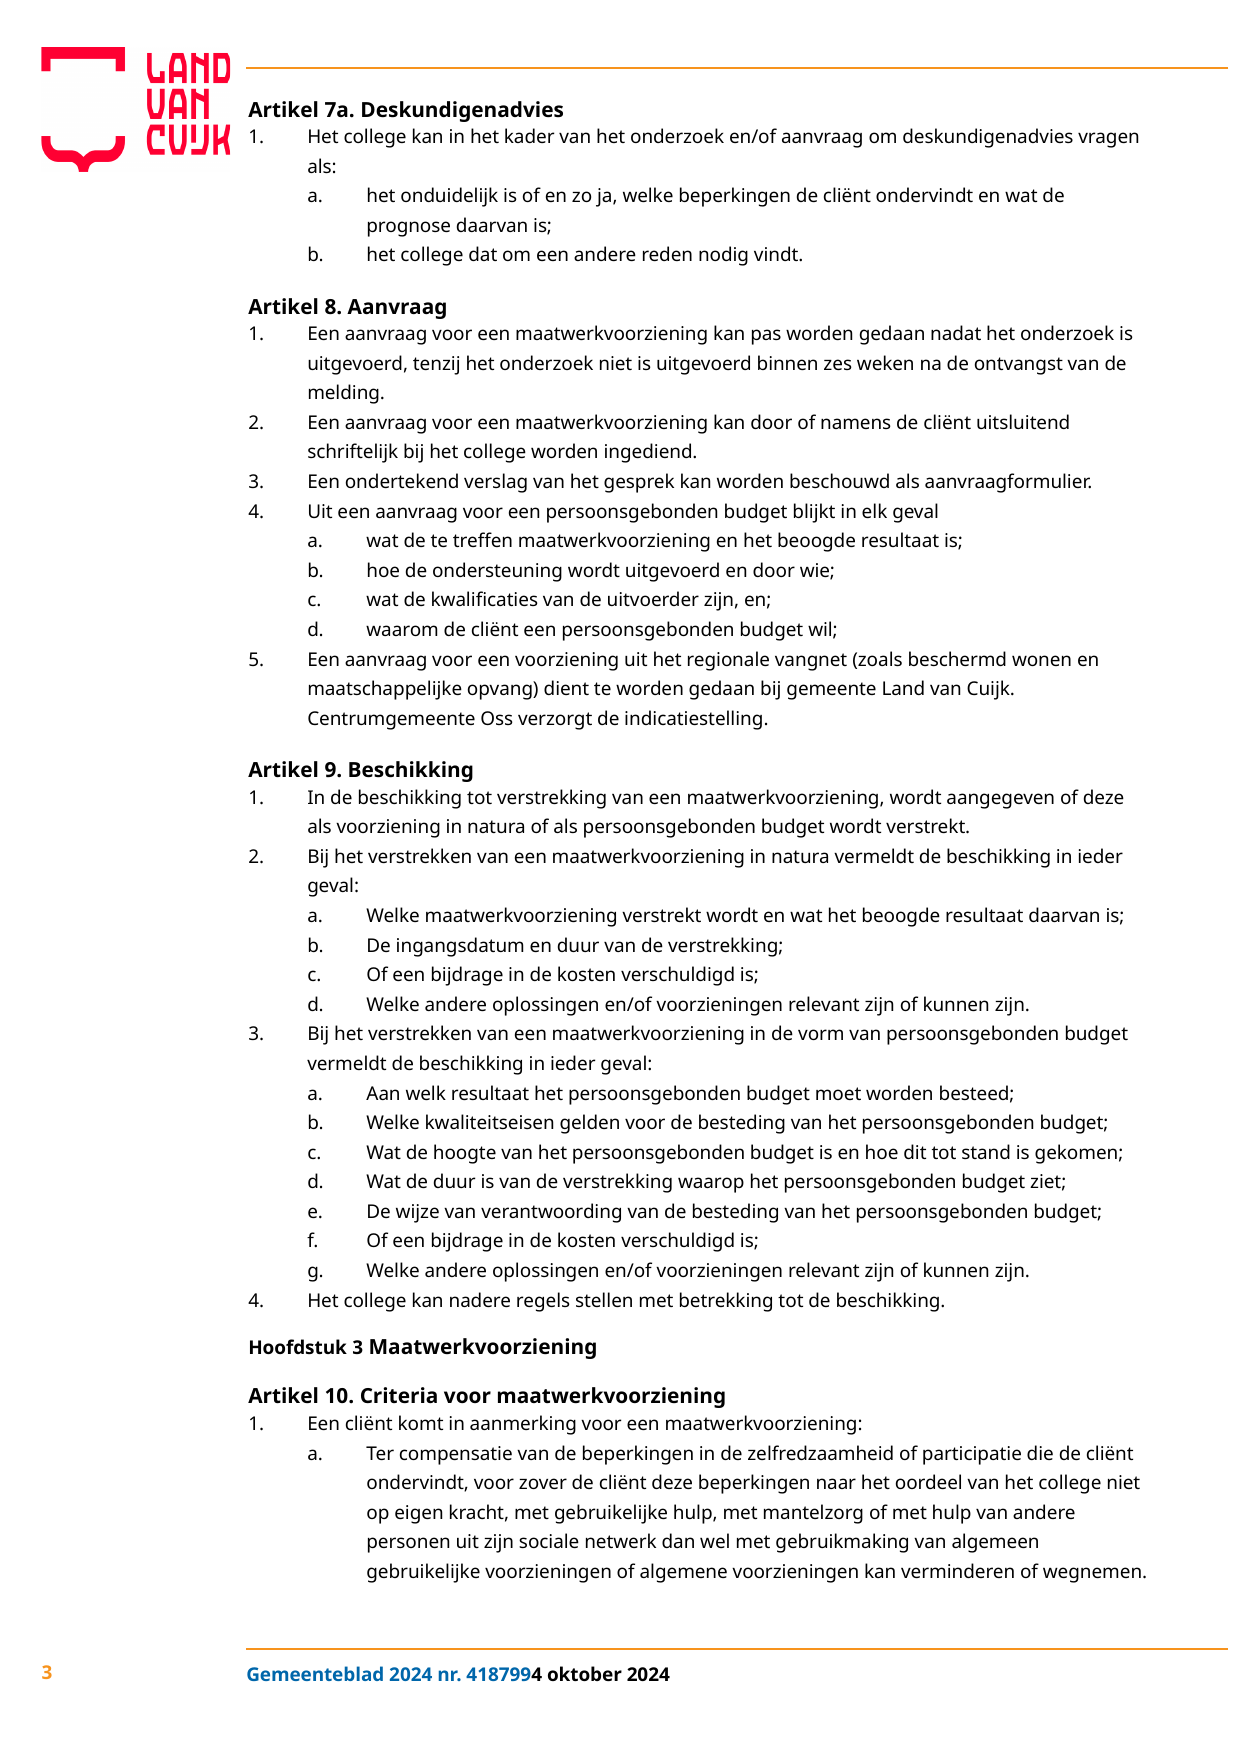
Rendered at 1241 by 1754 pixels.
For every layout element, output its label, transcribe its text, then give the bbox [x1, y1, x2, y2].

picture [41, 47, 231, 172]
list Een aanvraag voor een maatwerkvoorziening kan pas worden gedaan nadat het onderzoek is uitgevoerd, tenzij het onderzoek niet is uitgevoerd binnen zes weken na de ontvangst van de melding. [248, 320, 1152, 405]
list het onduidelijk is of en zo ja, welke beperkingen de cliënt ondervindt en wat de prognose daarvan is; [307, 182, 1152, 238]
list Of een bijdrage in de kosten verschuldigd is; [307, 961, 1152, 987]
text Artikel 10. Criteria voor maatwerkvoorziening [248, 1382, 1152, 1410]
list In de beschikking tot verstrekking van een maatwerkvoorziening, wordt aangegeven of deze als voorziening in natura of als persoonsgebonden budget wordt verstrekt. [248, 784, 1152, 839]
text Hoofdstuk 3 Maatwerkvoorziening [248, 1332, 1152, 1361]
list Bij het verstrekken van een maatwerkvoorziening in natura vermeldt de beschikking in ieder geval: [248, 843, 1152, 898]
list Een cliënt komt in aanmerking voor een maatwerkvoorziening: [248, 1410, 1152, 1436]
list hoe de ondersteuning wordt uitgevoerd en door wie; [307, 557, 1152, 583]
list Wat de duur is van de verstrekking waarop het persoonsgebonden budget ziet; [307, 1168, 1152, 1194]
list Welke maatwerkvoorziening verstrekt wordt en wat het beoogde resultaat daarvan is; [307, 902, 1152, 928]
list Een aanvraag voor een voorziening uit het regionale vangnet (zoals beschermd wonen en maatschappelijke opvang) dient te worden gedaan bij gemeente Land van Cuijk. Centrumgemeente Oss verzorgt de indicatiestelling. [248, 646, 1152, 731]
list Bij het verstrekken van een maatwerkvoorziening in de vorm van persoonsgebonden budget vermeldt de beschikking in ieder geval: [248, 1021, 1152, 1076]
text Artikel 7a. Deskundigenadvies [248, 95, 1152, 123]
list waarom de cliënt een persoonsgebonden budget wil; [307, 616, 1152, 642]
list Uit een aanvraag voor een persoonsgebonden budget blijkt in elk geval [248, 498, 1152, 524]
list wat de te treffen maatwerkvoorziening en het beoogde resultaat is; [307, 527, 1152, 553]
list Welke andere oplossingen en/of voorzieningen relevant zijn of kunnen zijn. [307, 1257, 1152, 1283]
list Of een bijdrage in de kosten verschuldigd is; [307, 1228, 1152, 1253]
list wat de kwalificaties van de uitvoerder zijn, en; [307, 587, 1152, 612]
list De ingangsdatum en duur van de verstrekking; [307, 932, 1152, 957]
list het college dat om een andere reden nodig vindt. [307, 242, 1152, 267]
list De wijze van verantwoording van de besteding van het persoonsgebonden budget; [307, 1198, 1152, 1224]
list Een aanvraag voor een maatwerkvoorziening kan door of namens de cliënt uitsluitend schriftelijk bij het college worden ingediend. [248, 409, 1152, 464]
list Welke kwaliteitseisen gelden voor de besteding van het persoonsgebonden budget; [307, 1109, 1152, 1135]
list Een ondertekend verslag van het gesprek kan worden beschouwd als aanvraagformulier. [248, 468, 1152, 494]
list Wat de hoogte van het persoonsgebonden budget is en hoe dit tot stand is gekomen; [307, 1139, 1152, 1164]
list Welke andere oplossingen en/of voorzieningen relevant zijn of kunnen zijn. [307, 991, 1152, 1017]
list Het college kan nadere regels stellen met betrekking tot de beschikking. [248, 1287, 1152, 1312]
list Het college kan in het kader van het onderzoek en/of aanvraag om deskundigenadvies vragen als: [248, 123, 1152, 178]
text Artikel 8. Aanvraag [248, 292, 1152, 320]
list Ter compensatie van de beperkingen in de zelfredzaamheid of participatie die de cliënt ondervindt, voor zover de cliënt deze beperkingen naar het oordeel van het college niet op eigen kracht, met gebruikelijke hulp, met mantelzorg of met hulp van andere personen uit zijn sociale netwerk dan wel met gebruikmaking van algemeen gebruikelijke voorzieningen of algemene voorzieningen kan verminderen of wegnemen. [307, 1440, 1152, 1584]
text Artikel 9. Beschikking [248, 755, 1152, 784]
list Aan welk resultaat het persoonsgebonden budget moet worden besteed; [307, 1080, 1152, 1105]
